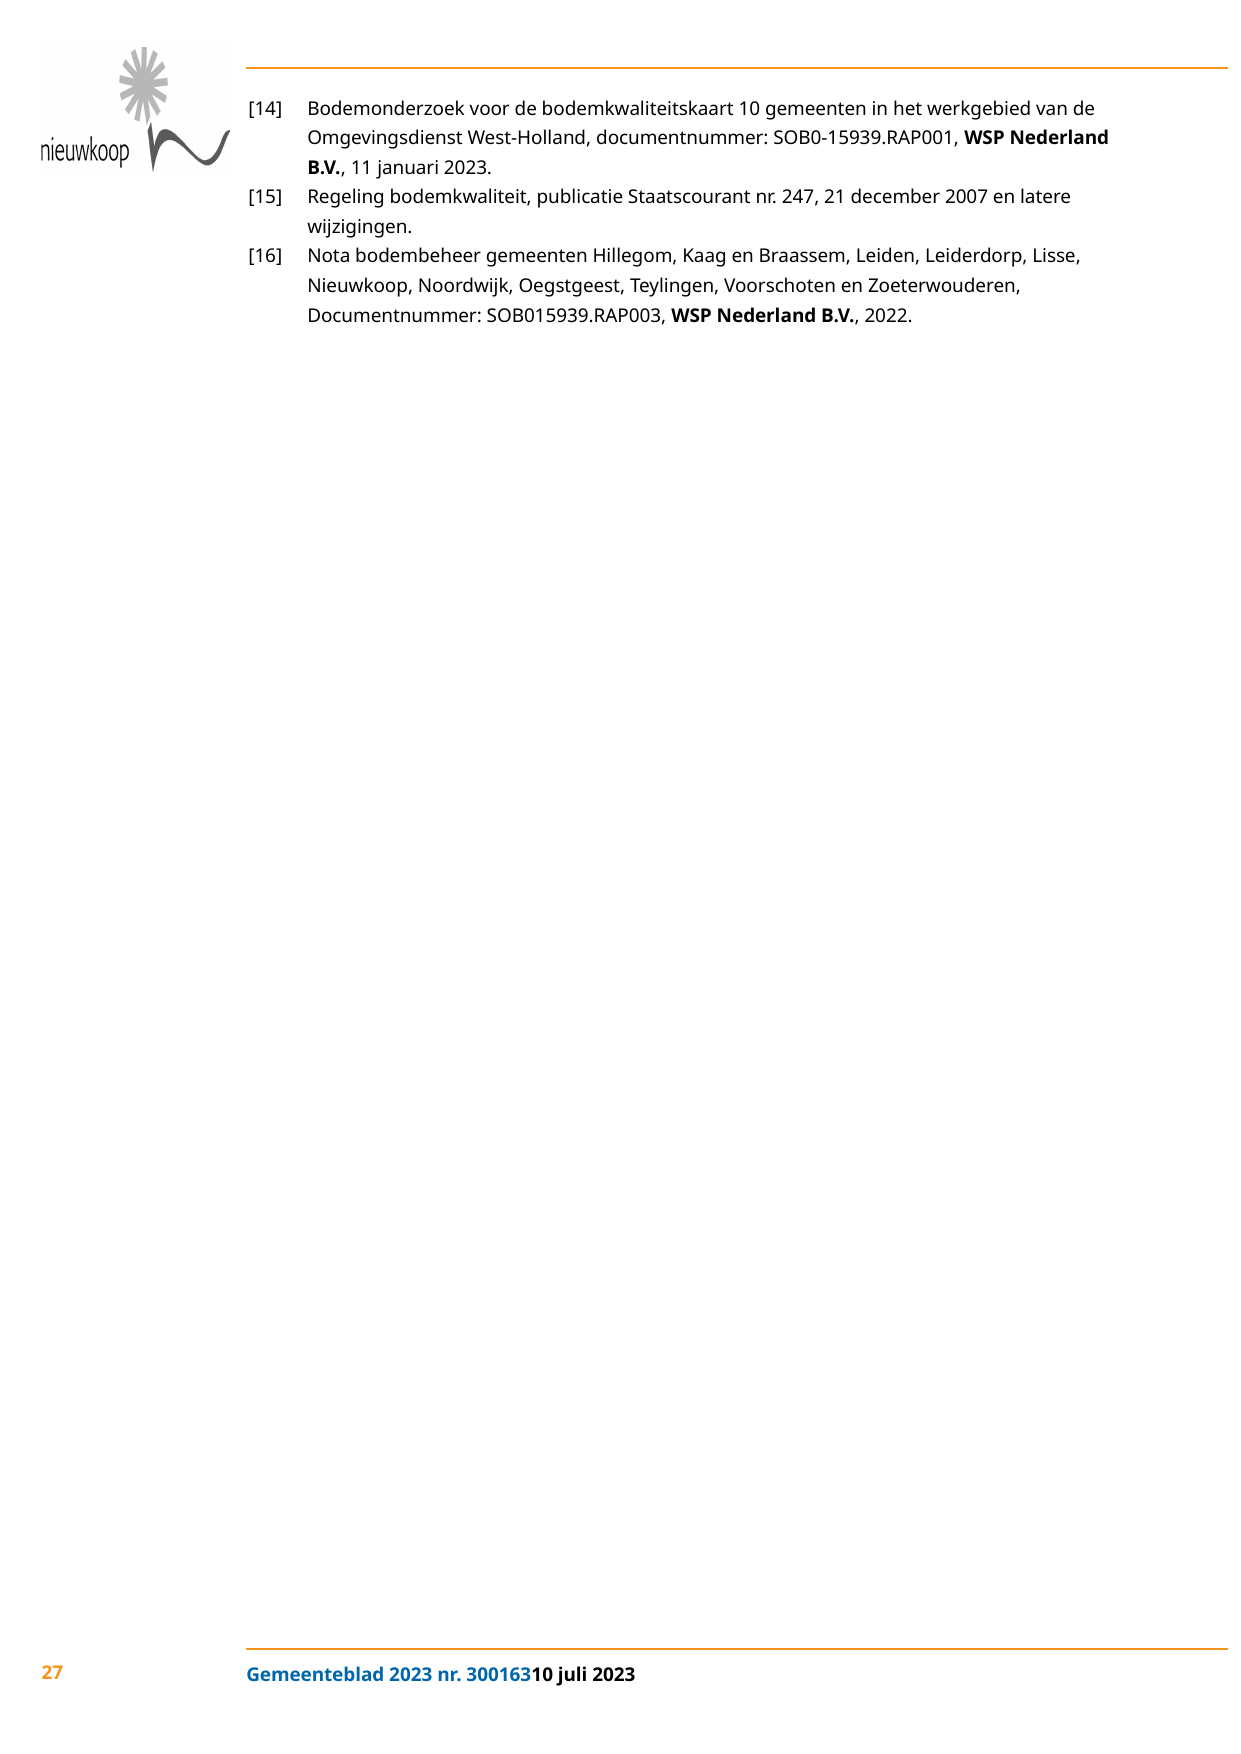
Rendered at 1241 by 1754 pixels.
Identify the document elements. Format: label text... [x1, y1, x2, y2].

picture [41, 47, 231, 172]
list Regeling bodemkwaliteit, publicatie Staatscourant nr. 247, 21 december 2007 en latere wijzigingen. [248, 183, 1152, 239]
list Bodemonderzoek voor de bodemkwaliteitskaart 10 gemeenten in het werkgebied van de Omgevingsdienst West-Holland, documentnummer: SOB0-15939.RAP001, WSP Nederland B.V., 11 januari 2023. [248, 95, 1152, 180]
list Nota bodembeheer gemeenten Hillegom, Kaag en Braassem, Leiden, Leiderdorp, Lisse, Nieuwkoop, Noordwijk, Oegstgeest, Teylingen, Voorschoten en Zoeterwouderen, Documentnummer: SOB015939.RAP003, WSP Nederland B.V., 2022. [248, 243, 1152, 328]
